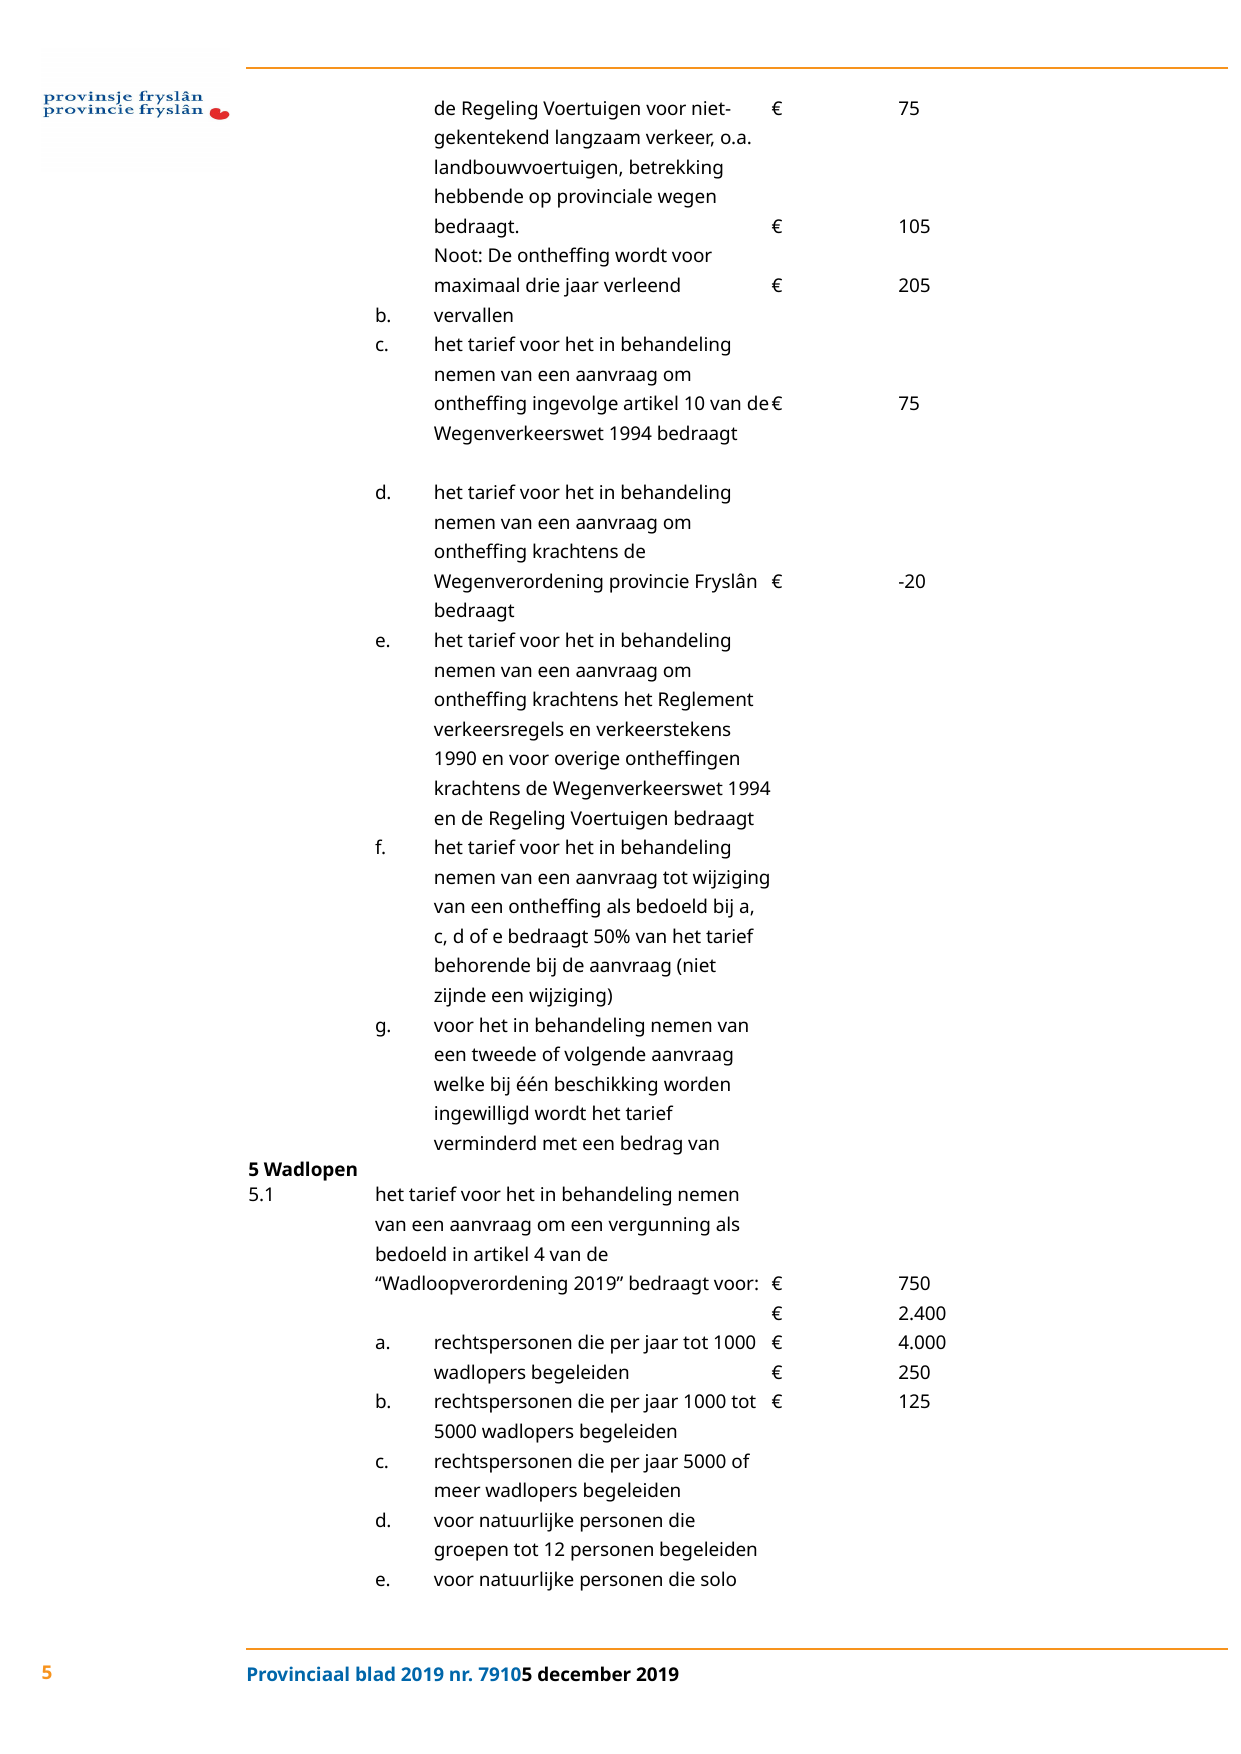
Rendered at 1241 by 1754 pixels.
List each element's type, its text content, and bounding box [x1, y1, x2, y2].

table_cell 5 Wadlopen [248, 1156, 898, 1182]
table_cell [898, 1156, 1152, 1182]
picture [41, 47, 231, 172]
table_cell de Regeling Voertuigen voor niet-gekentekend langzaam verkeer, o.a. landbouwvoertuigen, betrekking hebbende op provinciale wegen bedraagt. Noot: De ontheffing wordt voor maximaal drie jaar verleend vervallen het tarief voor het in behandeling nemen van een aanvraag om ontheffing ingevolge artikel 10 van de Wegenverkeerswet 1994 bedraagt het tarief voor het in behandeling nemen van een aanvraag om ontheffing krachtens de Wegenverordening provincie Fryslân bedraagt het tarief voor het in behandeling nemen van een aanvraag om ontheffing krachtens het Reglement verkeersregels en verkeerstekens 1990 en voor overige ontheffingen krachtens de Wegenverkeerswet 1994 en de Regeling Voertuigen bedraagt het tarief voor het in behandeling nemen van een aanvraag tot wijziging van een ontheffing als bedoeld bij a, c, d of e bedraagt 50% van het tarief behorende bij de aanvraag (niet zijnde een wijziging) voor het in behandeling nemen van een tweede of volgende aanvraag welke bij één beschikking worden ingewilligd wordt het tarief verminderd met een bedrag van [375, 95, 771, 1156]
table_cell 5.1 [248, 1182, 375, 1592]
table_cell 75 105 205 75 -20 [898, 95, 1152, 1156]
table_cell € € € € € [771, 95, 898, 1156]
table_cell € € € € € [771, 1182, 898, 1592]
table_cell 750 2.400 4.000 250 125 [898, 1182, 1152, 1592]
table_cell [248, 95, 375, 1156]
table_cell het tarief voor het in behandeling nemen van een aanvraag om een vergunning als bedoeld in artikel 4 van de “Wadloopverordening 2019” bedraagt voor: rechtspersonen die per jaar tot 1000 wadlopers begeleiden rechtspersonen die per jaar 1000 tot 5000 wadlopers begeleiden rechtspersonen die per jaar 5000 of meer wadlopers begeleiden voor natuurlijke personen die groepen tot 12 personen begeleiden voor natuurlijke personen die solo [375, 1182, 771, 1592]
